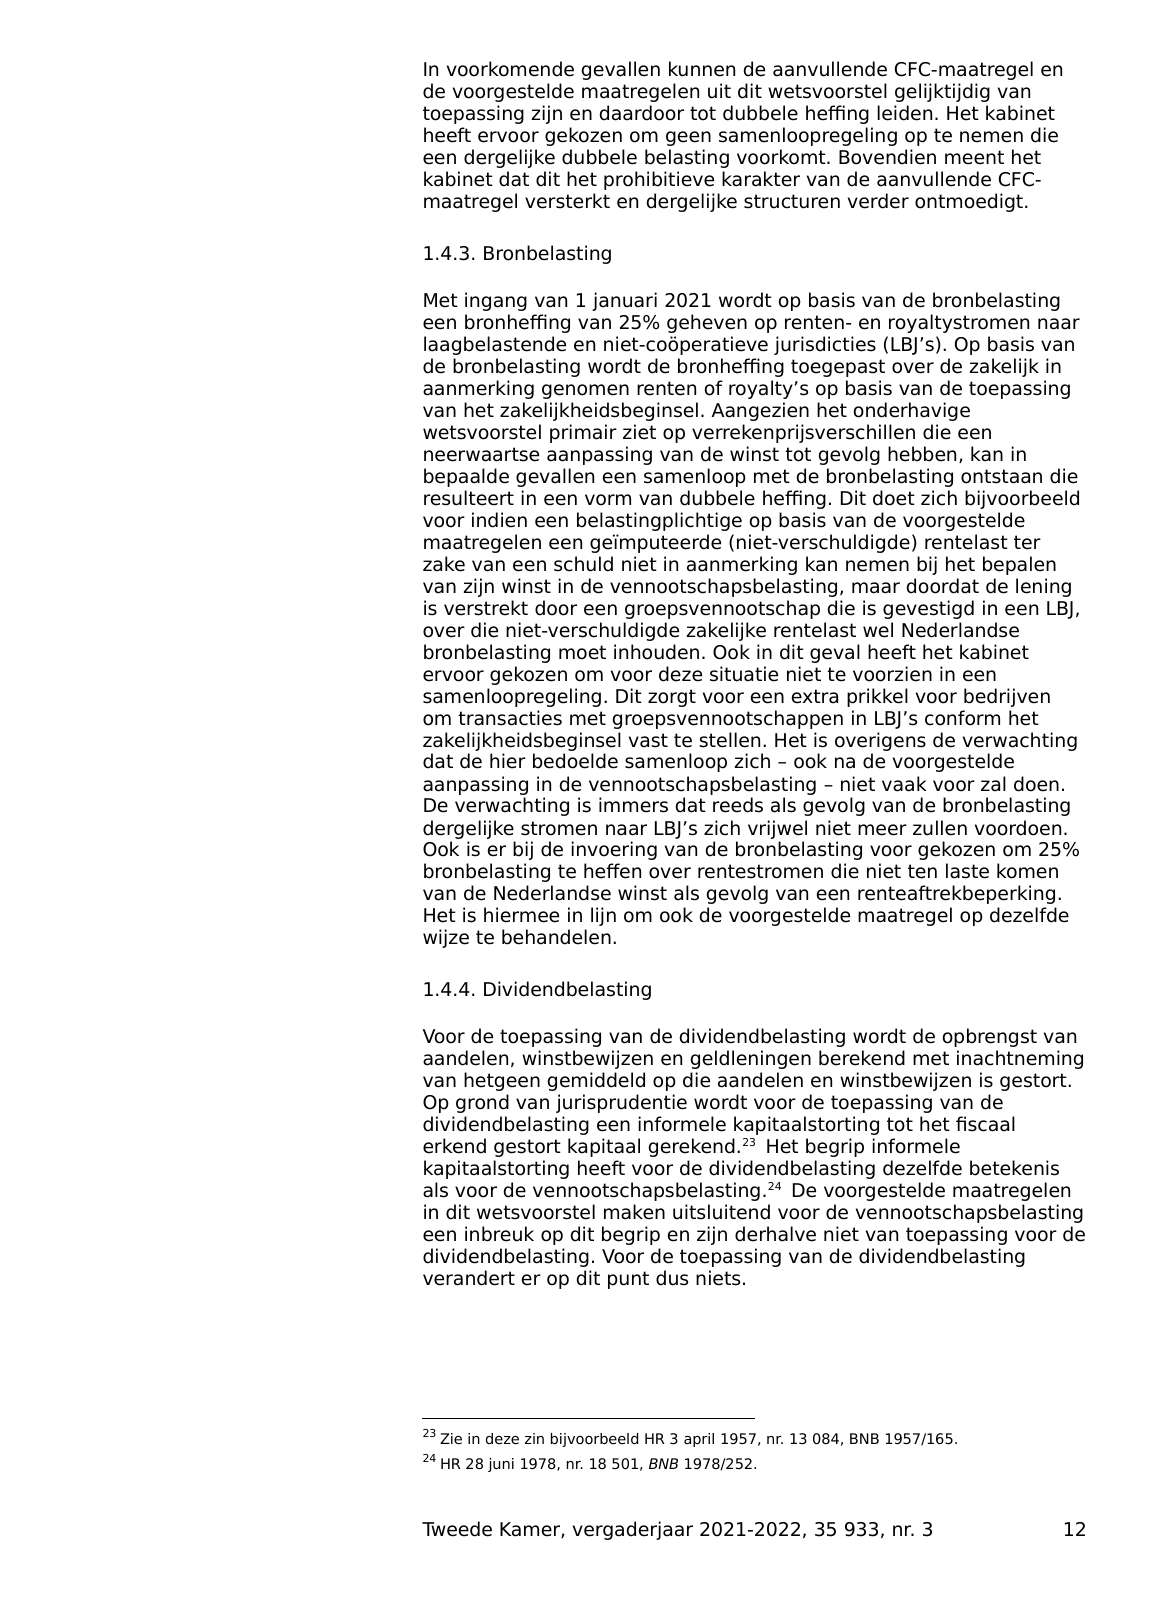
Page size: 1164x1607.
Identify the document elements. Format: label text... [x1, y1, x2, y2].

text Met ingang van 1 januari 2021 wordt op basis van de bronbelasting een bronheffing van 25% geheven op renten- en royaltystromen naar laagbelastende en niet-coöperatieve jurisdicties (LBJ’s). Op basis van de bronbelasting wordt de bronheffing toegepast over de zakelijk in aanmerking genomen renten of royalty’s op basis van de toepassing van het zakelijkheidsbeginsel. Aangezien het onderhavige wetsvoorstel primair ziet op verrekenprijsverschillen die een neerwaartse aanpassing van de winst tot gevolg hebben, kan in bepaalde gevallen een samenloop met de bronbelasting ontstaan die resulteert in een vorm van dubbele heffing. Dit doet zich bijvoorbeeld voor indien een belastingplichtige op basis van de voorgestelde maatregelen een geïmputeerde (niet-verschuldigde) rentelast ter zake van een schuld niet in aanmerking kan nemen bij het bepalen van zijn winst in de vennootschapsbelasting, maar doordat de lening is verstrekt door een groepsvennootschap die is gevestigd in een LBJ, over die niet-verschuldigde zakelijke rentelast wel Nederlandse bronbelasting moet inhouden. Ook in dit geval heeft het kabinet ervoor gekozen om voor deze situatie niet te voorzien in een samenloopregeling. Dit zorgt voor een extra prikkel voor bedrijven om transacties met groepsvennootschappen in LBJ’s conform het zakelijkheidsbeginsel vast te stellen. Het is overigens de verwachting dat de hier bedoelde samenloop zich – ook na de voorgestelde aanpassing in de vennootschapsbelasting – niet vaak voor zal doen. De verwachting is immers dat reeds als gevolg van de bronbelasting dergelijke stromen naar LBJ’s zich vrijwel niet meer zullen voordoen. Ook is er bij de invoering van de bronbelasting voor gekozen om 25% bronbelasting te heffen over rentestromen die niet ten laste komen van de Nederlandse winst als gevolg van een renteaftrekbeperking. Het is hiermee in lijn om ook de voorgestelde maatregel op dezelfde wijze te behandelen. [422, 290, 1087, 949]
text HR 28 juni 1978, nr. 18 501, BNB 1978/252. [422, 1452, 1087, 1474]
subtitle 1.4.3. Bronbelasting [422, 243, 1087, 265]
text Zie in deze zin bijvoorbeeld HR 3 april 1957, nr. 13 084, BNB 1957/165. [422, 1427, 1087, 1449]
subtitle 1.4.4. Dividendbelasting [422, 979, 1087, 1001]
text Voor de toepassing van de dividendbelasting wordt de opbrengst van aandelen, winstbewijzen en geldleningen berekend met inachtneming van hetgeen gemiddeld op die aandelen en winstbewijzen is gestort. Op grond van jurisprudentie wordt voor de toepassing van de dividendbelasting een informele kapitaalstorting tot het fiscaal erkend gestort kapitaal gerekend. Het begrip informele kapitaalstorting heeft voor de dividendbelasting dezelfde betekenis als voor de vennootschapsbelasting. De voorgestelde maatregelen in dit wetsvoorstel maken uitsluitend voor de vennootschapsbelasting een inbreuk op dit begrip en zijn derhalve niet van toepassing voor de dividendbelasting. Voor de toepassing van de dividendbelasting verandert er op dit punt dus niets. [422, 1026, 1087, 1290]
text In voorkomende gevallen kunnen de aanvullende CFC-maatregel en de voorgestelde maatregelen uit dit wetsvoorstel gelijktijdig van toepassing zijn en daardoor tot dubbele heffing leiden. Het kabinet heeft ervoor gekozen om geen samenloopregeling op te nemen die een dergelijke dubbele belasting voorkomt. Bovendien meent het kabinet dat dit het prohibitieve karakter van de aanvullende CFC-maatregel versterkt en dergelijke structuren verder ontmoedigt. [422, 59, 1087, 213]
